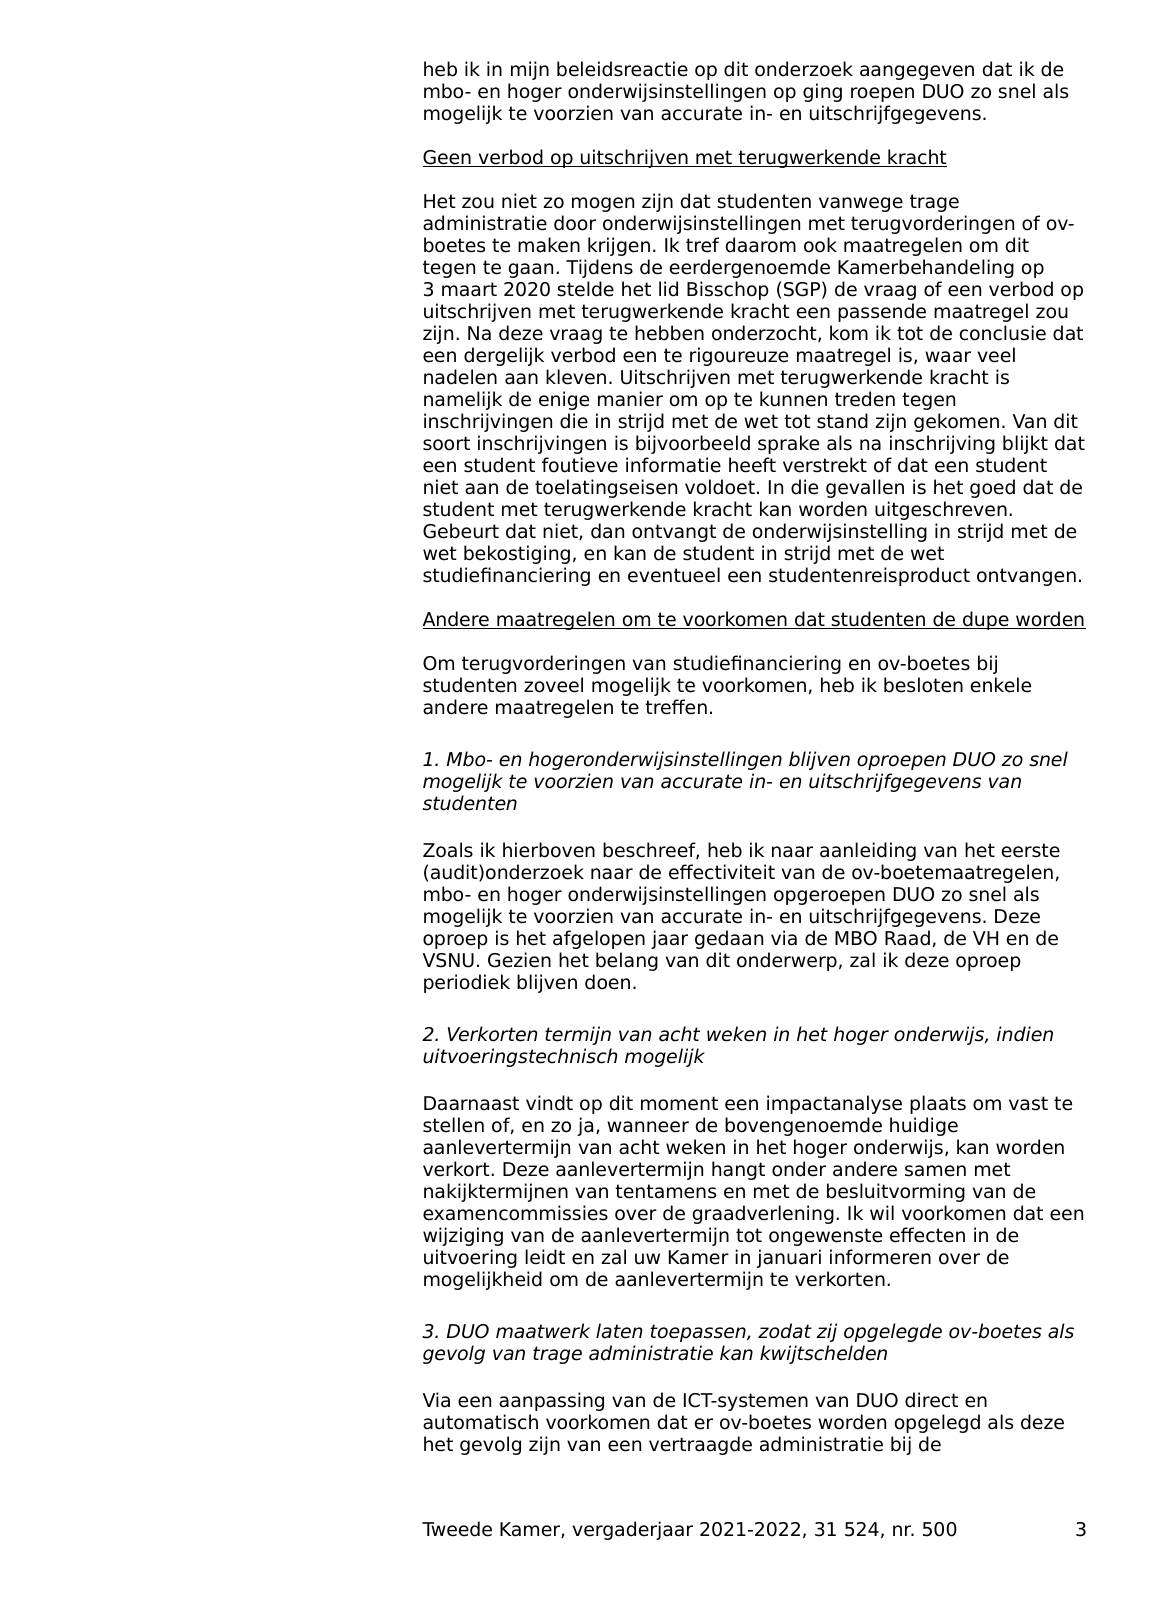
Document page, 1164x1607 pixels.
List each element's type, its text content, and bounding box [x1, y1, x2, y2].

subtitle Andere maatregelen om te voorkomen dat studenten de dupe worden [422, 609, 1087, 631]
text heb ik in mijn beleidsreactie op dit onderzoek aangegeven dat ik de mbo- en hoger onderwijsinstellingen op ging roepen DUO zo snel als mogelijk te voorzien van accurate in- en uitschrijfgegevens. [422, 59, 1087, 125]
subtitle Geen verbod op uitschrijven met terugwerkende kracht [422, 147, 1087, 169]
text Het zou niet zo mogen zijn dat studenten vanwege trage administratie door onderwijsinstellingen met terugvorderingen of ov-boetes te maken krijgen. Ik tref daarom ook maatregelen om dit tegen te gaan. Tijdens de eerdergenoemde Kamerbehandeling op 3 maart 2020 stelde het lid Bisschop (SGP) de vraag of een verbod op uitschrijven met terugwerkende kracht een passende maatregel zou zijn. Na deze vraag te hebben onderzocht, kom ik tot de conclusie dat een dergelijk verbod een te rigoureuze maatregel is, waar veel nadelen aan kleven. Uitschrijven met terugwerkende kracht is namelijk de enige manier om op te kunnen treden tegen inschrijvingen die in strijd met de wet tot stand zijn gekomen. Van dit soort inschrijvingen is bijvoorbeeld sprake als na inschrijving blijkt dat een student foutieve informatie heeft verstrekt of dat een student niet aan de toelatingseisen voldoet. In die gevallen is het goed dat de student met terugwerkende kracht kan worden uitgeschreven. Gebeurt dat niet, dan ontvangt de onderwijsinstelling in strijd met de wet bekostiging, en kan de student in strijd met de wet studiefinanciering en eventueel een studentenreisproduct ontvangen. [422, 191, 1087, 587]
subtitle 1. Mbo- en hogeronderwijsinstellingen blijven oproepen DUO zo snel mogelijk te voorzien van accurate in- en uitschrijfgegevens van studenten [422, 749, 1087, 815]
text Zoals ik hierboven beschreef, heb ik naar aanleiding van het eerste (audit)onderzoek naar de effectiviteit van de ov-boetemaatregelen, mbo- en hoger onderwijsinstellingen opgeroepen DUO zo snel als mogelijk te voorzien van accurate in- en uitschrijfgegevens. Deze oproep is het afgelopen jaar gedaan via de MBO Raad, de VH en de VSNU. Gezien het belang van dit onderwerp, zal ik deze oproep periodiek blijven doen. [422, 840, 1087, 994]
subtitle 3. DUO maatwerk laten toepassen, zodat zij opgelegde ov-boetes als gevolg van trage administratie kan kwijtschelden [422, 1321, 1087, 1365]
text Daarnaast vindt op dit moment een impactanalyse plaats om vast te stellen of, en zo ja, wanneer de bovengenoemde huidige aanlevertermijn van acht weken in het hoger onderwijs, kan worden verkort. Deze aanlevertermijn hangt onder andere samen met nakijktermijnen van tentamens en met de besluitvorming van de examencommissies over de graadverlening. Ik wil voorkomen dat een wijziging van de aanlevertermijn tot ongewenste effecten in de uitvoering leidt en zal uw Kamer in januari informeren over de mogelijkheid om de aanlevertermijn te verkorten. [422, 1093, 1087, 1291]
text Om terugvorderingen van studiefinanciering en ov-boetes bij studenten zoveel mogelijk te voorkomen, heb ik besloten enkele andere maatregelen te treffen. [422, 653, 1087, 719]
text Via een aanpassing van de ICT-systemen van DUO direct en automatisch voorkomen dat er ov-boetes worden opgelegd als deze het gevolg zijn van een vertraagde administratie bij de [422, 1390, 1087, 1456]
subtitle 2. Verkorten termijn van acht weken in het hoger onderwijs, indien uitvoeringstechnisch mogelijk [422, 1024, 1087, 1068]
